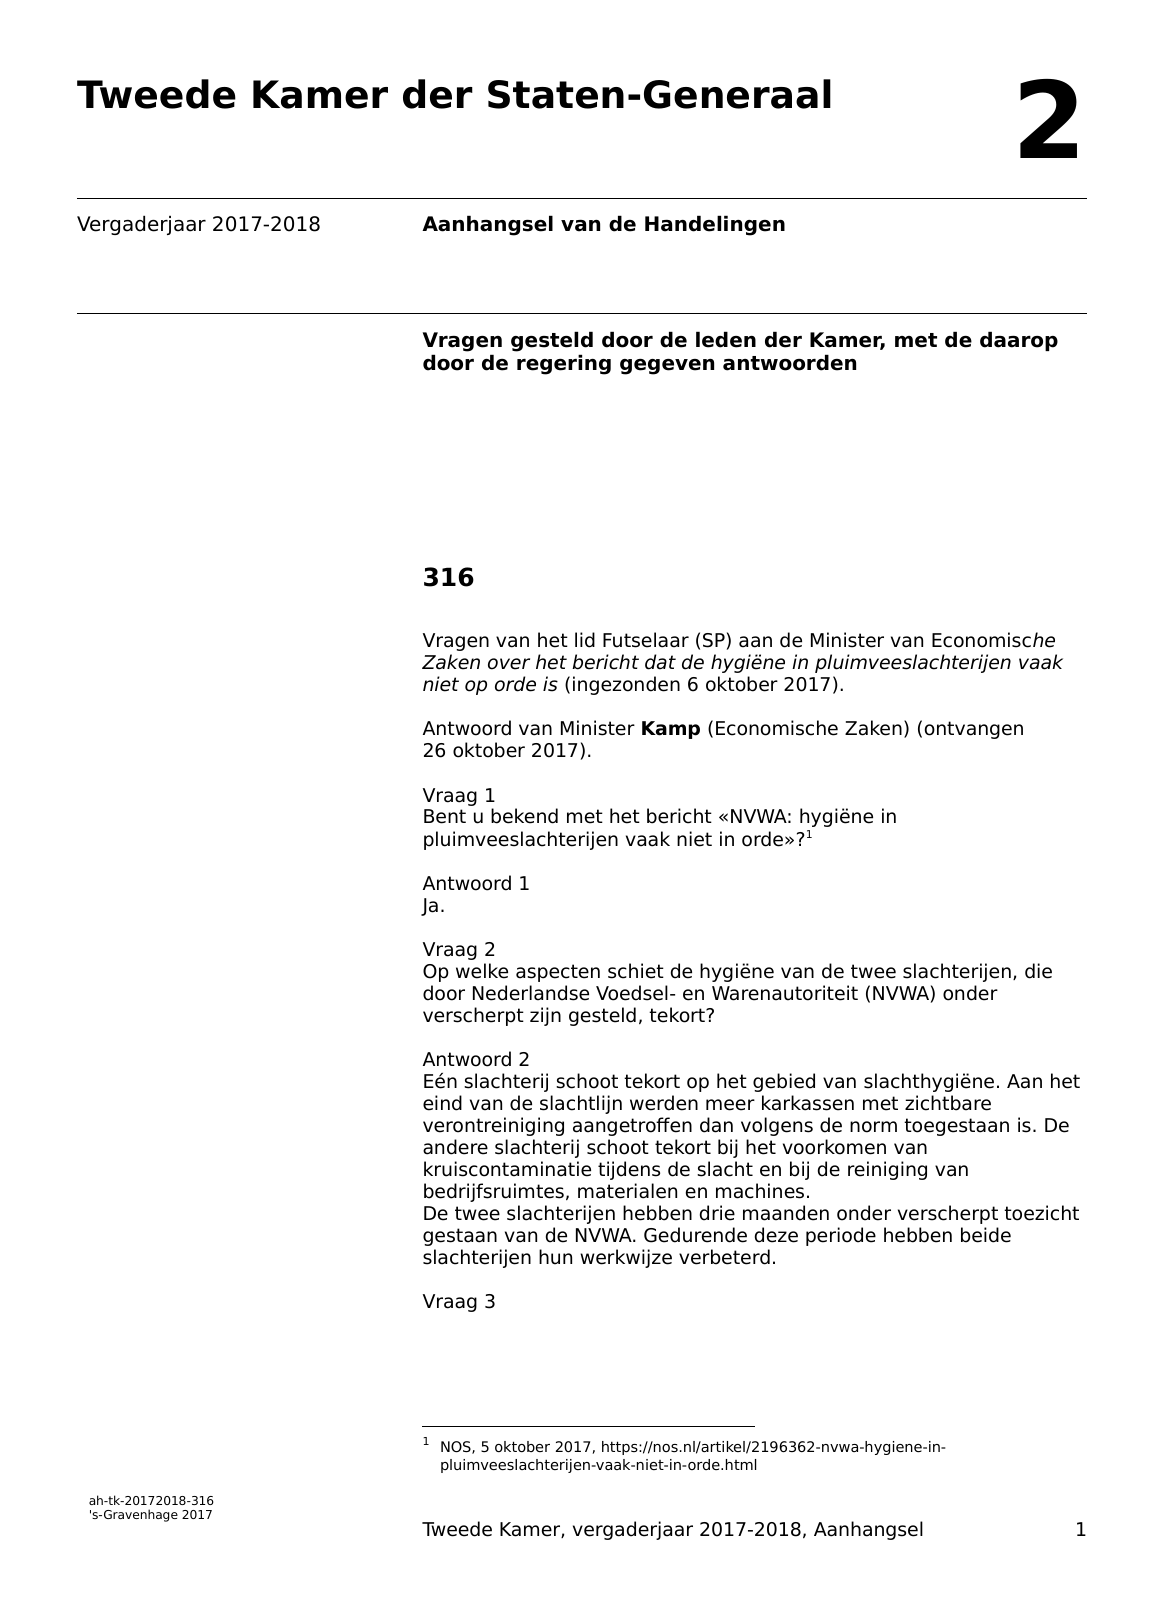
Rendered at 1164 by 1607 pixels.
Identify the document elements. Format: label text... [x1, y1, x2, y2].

text Antwoord van Minister Kamp (Economische Zaken) (ontvangen 26 oktober 2017). [422, 718, 1087, 762]
text De twee slachterijen hebben drie maanden onder verscherpt toezicht gestaan van de NVWA. Gedurende deze periode hebben beide slachterijen hun werkwijze verbeterd. [422, 1203, 1087, 1269]
text Antwoord 1 [422, 873, 1087, 894]
table_header Tweede Kamer der Staten-Generaal [77, 59, 886, 198]
text Eén slachterij schoot tekort op het gebied van slachthygiëne. Aan het eind van de slachtlijn werden meer karkassen met zichtbare verontreiniging aangetroffen dan volgens de norm toegestaan is. De andere slachterij schoot tekort bij het voorkomen van kruiscontaminatie tijdens de slacht en bij de reiniging van bedrijfsruimtes, materialen en machines. [422, 1071, 1087, 1203]
text Antwoord 2 [422, 1049, 1087, 1071]
text 316 [422, 563, 1087, 592]
text Vraag 3 [422, 1291, 1087, 1313]
text ah-tk-20172018-316 [88, 1494, 323, 1508]
table_cell [77, 314, 422, 375]
table_cell Vragen gesteld door de leden der Kamer, met de daarop door de regering gegeven antwoorden [422, 314, 1087, 375]
text NOS, 5 oktober 2017, https://nos.nl/artikel/2196362-nvwa-hygiene-in-pluimveeslachterijen-vaak-niet-in-orde.html [422, 1435, 1087, 1474]
text Bent u bekend met het bericht «NVWA: hygiëne in pluimveeslachterijen vaak niet in orde»? [422, 806, 1087, 850]
text Ja. [422, 894, 1087, 917]
text Vraag 2 [422, 939, 1087, 961]
text Vragen van het lid Futselaar (SP) aan de Minister van Economische Zaken over het bericht dat de hygiëne in pluimveeslachterijen vaak niet op orde is (ingezonden 6 oktober 2017). [422, 630, 1087, 696]
table_header 2 [886, 59, 1087, 198]
text Vraag 1 [422, 784, 1087, 806]
table_cell Vergaderjaar 2017-2018 [77, 199, 422, 313]
text Op welke aspecten schiet de hygiëne van de twee slachterijen, die door Nederlandse Voedsel- en Warenautoriteit (NVWA) onder verscherpt zijn gesteld, tekort? [422, 961, 1087, 1027]
table_cell Aanhangsel van de Handelingen [422, 199, 1087, 313]
text 's-Gravenhage 2017 [88, 1508, 323, 1522]
